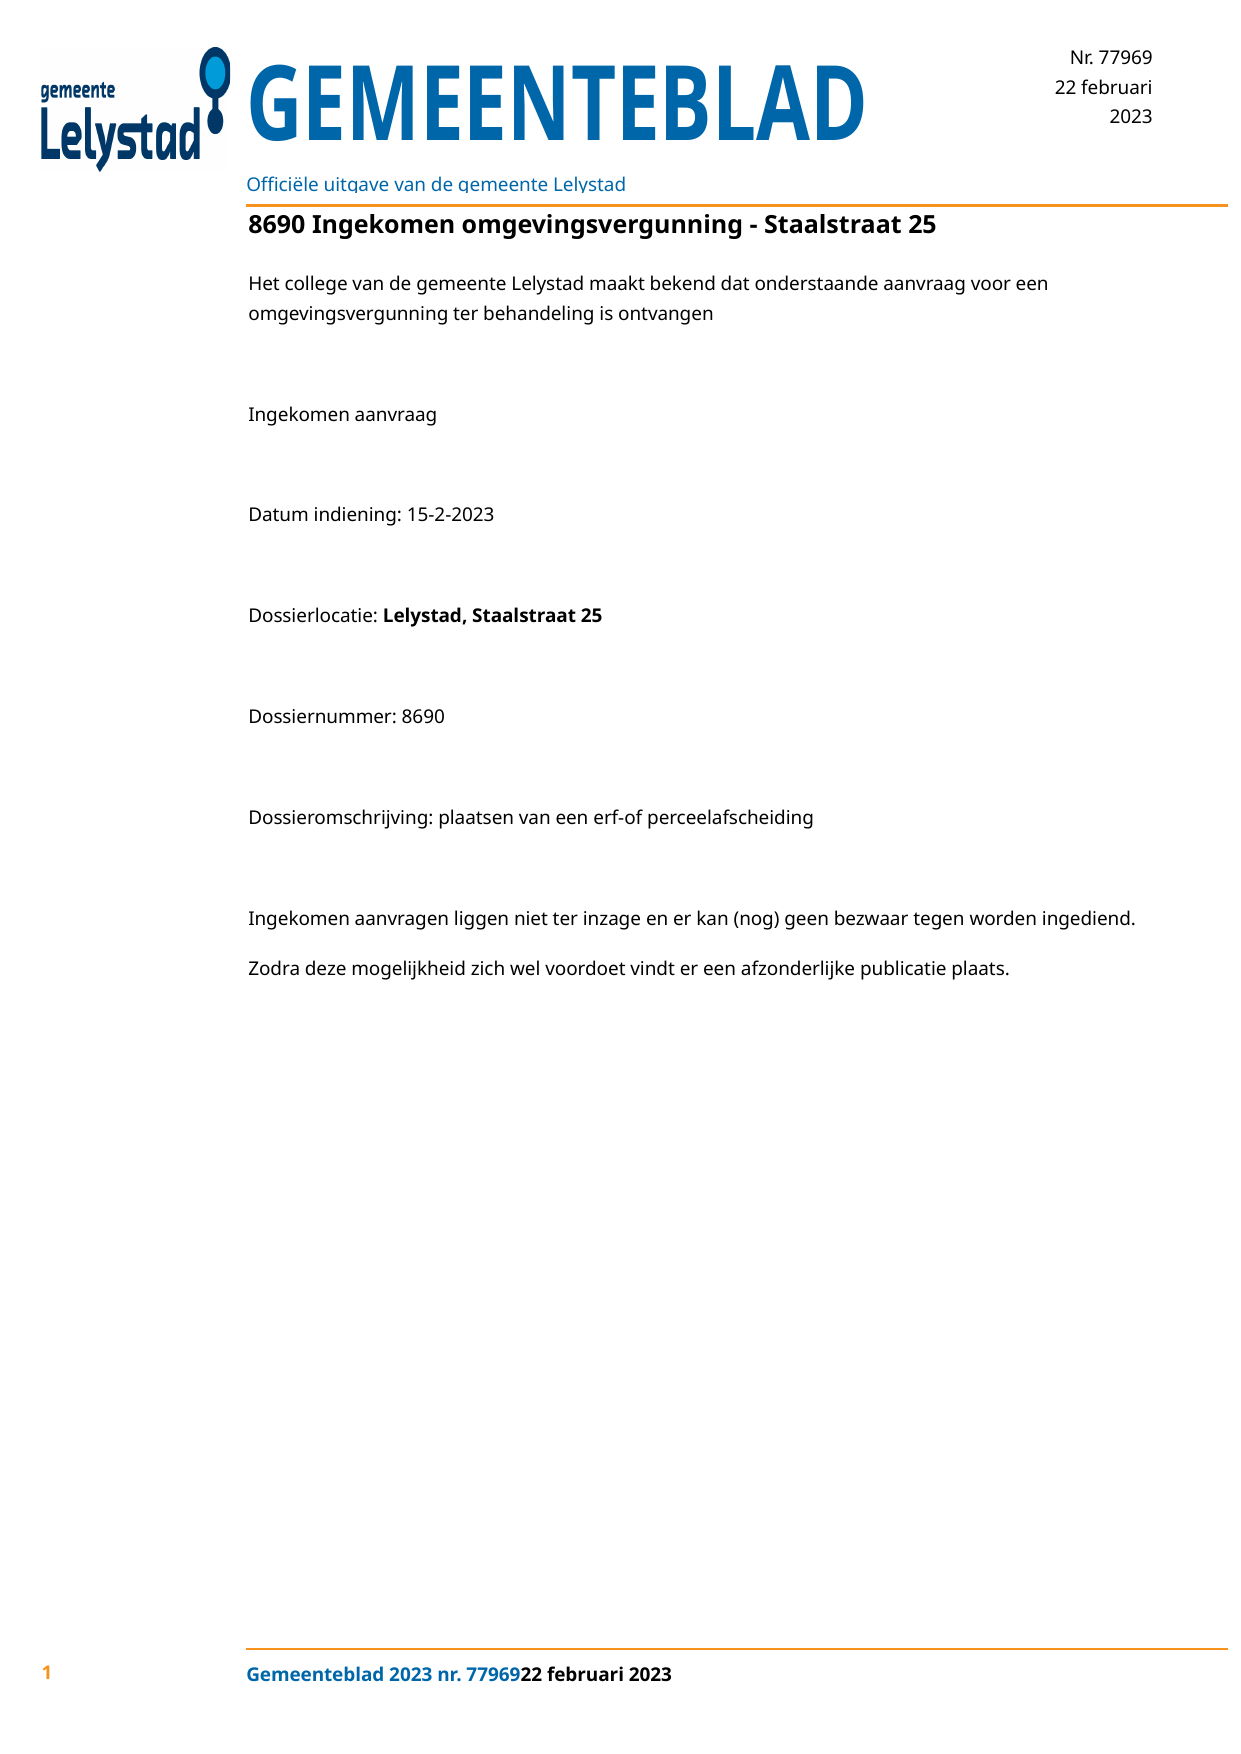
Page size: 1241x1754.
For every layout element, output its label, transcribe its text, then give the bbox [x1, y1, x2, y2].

text 8690 Ingekomen omgevingsvergunning - Staalstraat 25 [248, 207, 1152, 241]
text Zodra deze mogelijkheid zich wel voordoet vindt er een afzonderlijke publicatie plaats. [248, 955, 1152, 981]
text Het college van de gemeente Lelystad maakt bekend dat onderstaande aanvraag voor een omgevingsvergunning ter behandeling is ontvangen [248, 270, 1152, 326]
text Ingekomen aanvraag [248, 401, 1152, 426]
picture [41, 47, 231, 172]
text Datum indiening: 15-2-2023 [248, 502, 1152, 527]
text Dossieromschrijving: plaatsen van een erf-of perceelafscheiding [248, 804, 1152, 830]
text Ingekomen aanvragen liggen niet ter inzage en er kan (nog) geen bezwaar tegen worden ingediend. [248, 905, 1152, 931]
text Dossierlocatie: Lelystad, Staalstraat 25 [248, 602, 1152, 628]
text Dossiernummer: 8690 [248, 703, 1152, 729]
